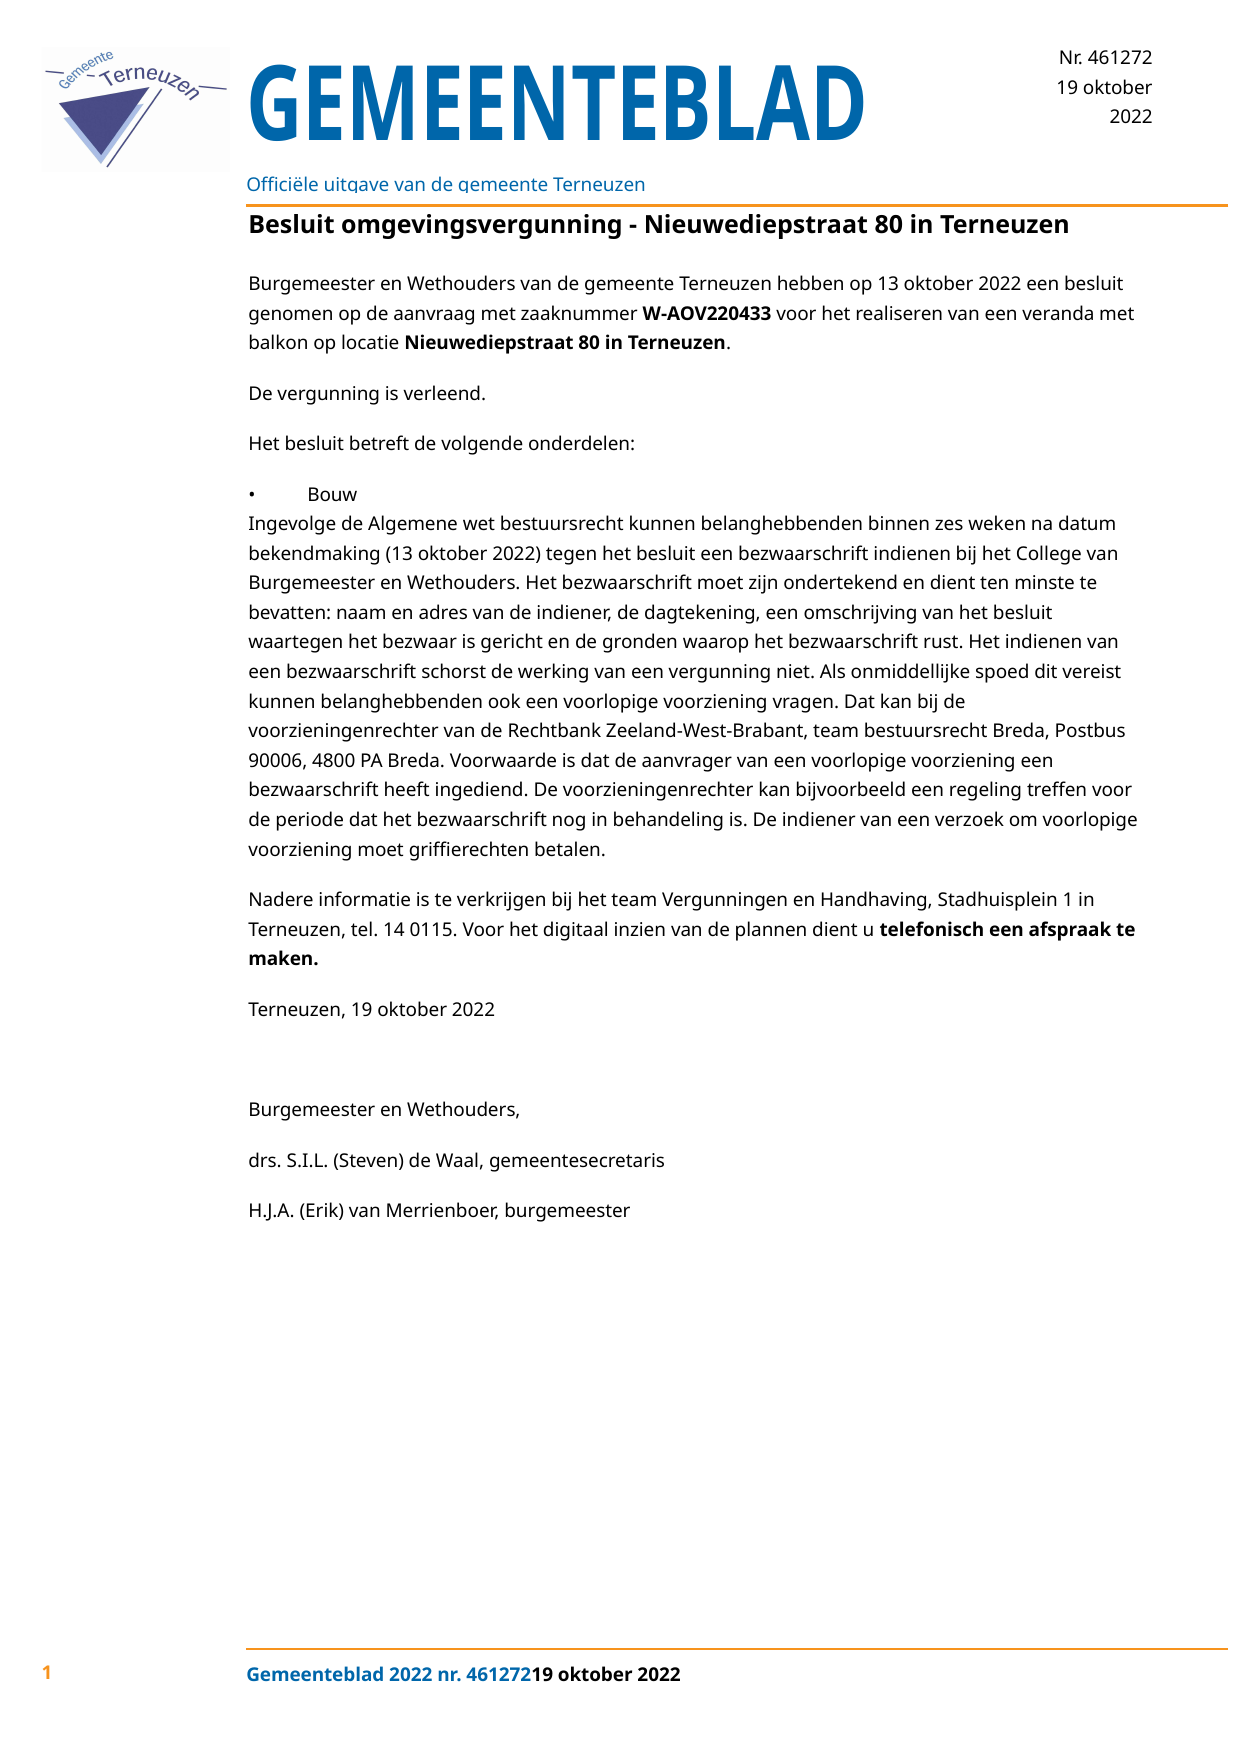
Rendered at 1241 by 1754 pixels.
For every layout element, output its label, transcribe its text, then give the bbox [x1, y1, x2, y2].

text De vergunning is verleend. [248, 380, 1152, 406]
text Nadere informatie is te verkrijgen bij het team Vergunningen en Handhaving, Stadhuisplein 1 in Terneuzen, tel. 14 0115. Voor het digitaal inzien van de plannen dient u telefonisch een afspraak te maken. [248, 886, 1152, 971]
text Terneuzen, 19 oktober 2022 [248, 996, 1152, 1021]
text Besluit omgevingsvergunning - Nieuwediepstraat 80 in Terneuzen [248, 207, 1152, 241]
text Het besluit betreft de volgende onderdelen: [248, 430, 1152, 456]
text Burgemeester en Wethouders van de gemeente Terneuzen hebben op 13 oktober 2022 een besluit genomen op de aanvraag met zaaknummer W-AOV220433 voor het realiseren van een veranda met balkon op locatie Nieuwediepstraat 80 in Terneuzen. [248, 270, 1152, 355]
text Ingevolge de Algemene wet bestuursrecht kunnen belanghebbenden binnen zes weken na datum bekendmaking (13 oktober 2022) tegen het besluit een bezwaarschrift indienen bij het College van Burgemeester en Wethouders. Het bezwaarschrift moet zijn ondertekend en dient ten minste te bevatten: naam en adres van de indiener, de dagtekening, een omschrijving van het besluit waartegen het bezwaar is gericht en de gronden waarop het bezwaarschrift rust. Het indienen van een bezwaarschrift schorst de werking van een vergunning niet. Als onmiddellijke spoed dit vereist kunnen belanghebbenden ook een voorlopige voorziening vragen. Dat kan bij de voorzieningenrechter van de Rechtbank Zeeland-West-Brabant, team bestuursrecht Breda, Postbus 90006, 4800 PA Breda. Voorwaarde is dat de aanvrager van een voorlopige voorziening een bezwaarschrift heeft ingediend. De voorzieningenrechter kan bijvoorbeeld een regeling treffen voor de periode dat het bezwaarschrift nog in behandeling is. De indiener van een verzoek om voorlopige voorziening moet griffierechten betalen. [248, 510, 1152, 861]
text Burgemeester en Wethouders, [248, 1097, 1152, 1122]
list Bouw [248, 481, 1152, 506]
text H.J.A. (Erik) van Merrienboer, burgemeester [248, 1197, 1152, 1223]
text drs. S.I.L. (Steven) de Waal, gemeentesecretaris [248, 1147, 1152, 1173]
picture [41, 47, 231, 172]
